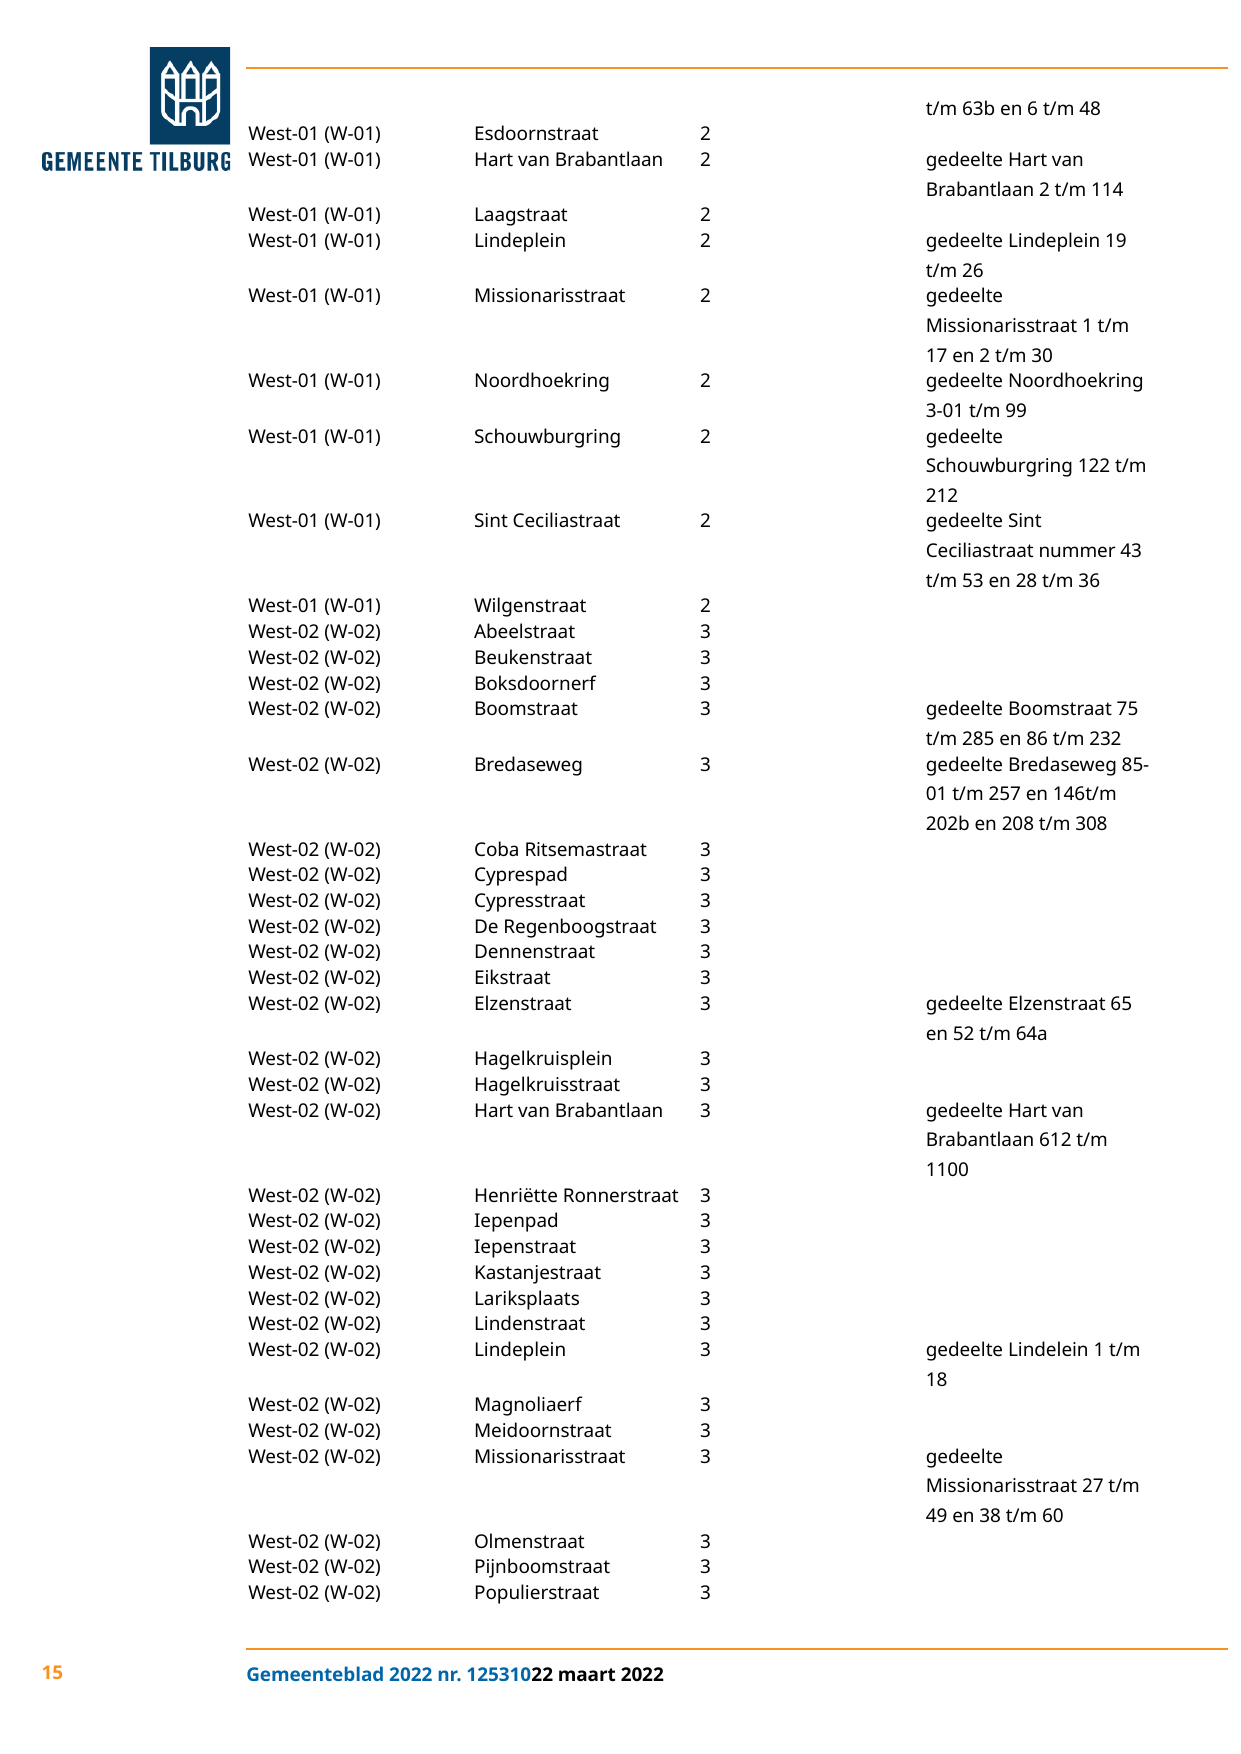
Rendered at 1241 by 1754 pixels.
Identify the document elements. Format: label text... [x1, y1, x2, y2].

table_cell West-01 (W-01) [248, 283, 474, 367]
table_cell [926, 964, 1152, 990]
table_cell [926, 1045, 1152, 1071]
table_cell Lindeplein [474, 1336, 700, 1391]
table_cell [926, 1579, 1152, 1605]
table_cell 3 [700, 1259, 926, 1285]
table_cell 3 [700, 861, 926, 887]
table_cell [926, 1259, 1152, 1285]
table_cell Eikstraat [474, 964, 700, 990]
table_cell gedeelte Missionarisstraat 1 t/m 17 en 2 t/m 30 [926, 283, 1152, 367]
table_cell 3 [700, 1554, 926, 1579]
table_cell West-02 (W-02) [248, 1417, 474, 1443]
table_cell [926, 593, 1152, 618]
table_cell [474, 95, 700, 121]
table_cell Magnoliaerf [474, 1391, 700, 1417]
table_cell Elzenstraat [474, 990, 700, 1045]
table_cell Esdoornstraat [474, 121, 700, 146]
table_cell 3 [700, 887, 926, 913]
table_cell Noordhoekring [474, 368, 700, 423]
table_cell West-01 (W-01) [248, 202, 474, 227]
table_cell [926, 1285, 1152, 1310]
table_cell Hart van Brabantlaan [474, 146, 700, 202]
table_cell West-01 (W-01) [248, 146, 474, 202]
table_cell 3 [700, 1443, 926, 1528]
table_cell 3 [700, 1071, 926, 1097]
table_cell West-01 (W-01) [248, 227, 474, 283]
table_cell 2 [700, 283, 926, 367]
table_cell West-02 (W-02) [248, 939, 474, 964]
table_cell [926, 939, 1152, 964]
table_cell 3 [700, 1528, 926, 1553]
table_cell 2 [700, 202, 926, 227]
table_cell [926, 836, 1152, 861]
table_cell Laagstraat [474, 202, 700, 227]
picture [41, 47, 231, 172]
table_cell [926, 644, 1152, 670]
table_cell Boksdoornerf [474, 670, 700, 696]
table_cell 3 [700, 1579, 926, 1605]
table_cell West-02 (W-02) [248, 696, 474, 751]
table_cell gedeelte Bredaseweg 85-01 t/m 257 en 146t/m 202b en 208 t/m 308 [926, 751, 1152, 836]
table_cell Cypresstraat [474, 887, 700, 913]
table_cell [926, 618, 1152, 644]
table_cell Missionarisstraat [474, 283, 700, 367]
table_cell 3 [700, 913, 926, 939]
table_cell gedeelte Missionarisstraat 27 t/m 49 en 38 t/m 60 [926, 1443, 1152, 1528]
table_cell 3 [700, 1233, 926, 1259]
table_cell 3 [700, 1182, 926, 1207]
table_cell [926, 202, 1152, 227]
table_cell Bredaseweg [474, 751, 700, 836]
table_cell gedeelte Schouwburgring 122 t/m 212 [926, 423, 1152, 508]
table_cell Kastanjestraat [474, 1259, 700, 1285]
table_cell Missionarisstraat [474, 1443, 700, 1528]
table_cell 3 [700, 1336, 926, 1391]
table_cell 3 [700, 990, 926, 1045]
table_cell West-02 (W-02) [248, 1528, 474, 1553]
table_cell West-02 (W-02) [248, 861, 474, 887]
table_cell Hagelkruisstraat [474, 1071, 700, 1097]
table_cell West-02 (W-02) [248, 836, 474, 861]
table_cell West-02 (W-02) [248, 1045, 474, 1071]
table_cell Iepenpad [474, 1208, 700, 1233]
table_cell gedeelte Lindeplein 19 t/m 26 [926, 227, 1152, 283]
table_cell 2 [700, 121, 926, 146]
table_cell Cyprespad [474, 861, 700, 887]
table_cell gedeelte Sint Ceciliastraat nummer 43 t/m 53 en 28 t/m 36 [926, 508, 1152, 593]
table_cell West-02 (W-02) [248, 913, 474, 939]
table_cell 3 [700, 939, 926, 964]
table_cell Coba Ritsemastraat [474, 836, 700, 861]
table_cell West-02 (W-02) [248, 670, 474, 696]
table_cell [926, 121, 1152, 146]
table_cell West-02 (W-02) [248, 1182, 474, 1207]
table_cell West-02 (W-02) [248, 1097, 474, 1182]
table_cell 2 [700, 227, 926, 283]
table_cell 3 [700, 1391, 926, 1417]
table_cell Schouwburgring [474, 423, 700, 508]
table_cell [926, 913, 1152, 939]
table_cell 3 [700, 1097, 926, 1182]
table_cell Wilgenstraat [474, 593, 700, 618]
table_cell 3 [700, 1417, 926, 1443]
table_cell 3 [700, 644, 926, 670]
table_cell West-02 (W-02) [248, 618, 474, 644]
table_cell Meidoornstraat [474, 1417, 700, 1443]
table_cell West-02 (W-02) [248, 751, 474, 836]
table_cell West-02 (W-02) [248, 1310, 474, 1336]
table_cell gedeelte Noordhoekring 3-01 t/m 99 [926, 368, 1152, 423]
table_cell gedeelte Elzenstraat 65 en 52 t/m 64a [926, 990, 1152, 1045]
table_cell Hart van Brabantlaan [474, 1097, 700, 1182]
table_cell West-02 (W-02) [248, 1259, 474, 1285]
table_cell [926, 1071, 1152, 1097]
table_cell West-02 (W-02) [248, 1233, 474, 1259]
table_cell West-02 (W-02) [248, 990, 474, 1045]
table_cell [700, 95, 926, 121]
table_cell [926, 1182, 1152, 1207]
table_cell [926, 1233, 1152, 1259]
table_cell 3 [700, 1208, 926, 1233]
table_cell West-01 (W-01) [248, 593, 474, 618]
table_cell West-02 (W-02) [248, 1443, 474, 1528]
table_cell [926, 1417, 1152, 1443]
table_cell Sint Ceciliastraat [474, 508, 700, 593]
table_cell De Regenboogstraat [474, 913, 700, 939]
table_cell Hagelkruisplein [474, 1045, 700, 1071]
table_cell West-01 (W-01) [248, 121, 474, 146]
table_cell West-02 (W-02) [248, 1554, 474, 1579]
table_cell 2 [700, 508, 926, 593]
table_cell [248, 95, 474, 121]
table_cell 3 [700, 1310, 926, 1336]
table_cell West-02 (W-02) [248, 1336, 474, 1391]
table_cell Henriëtte Ronnerstraat [474, 1182, 700, 1207]
table_cell 3 [700, 1285, 926, 1310]
table_cell 2 [700, 423, 926, 508]
table_cell Iepenstraat [474, 1233, 700, 1259]
table_cell 3 [700, 670, 926, 696]
table_cell West-02 (W-02) [248, 1579, 474, 1605]
table_cell gedeelte Hart van Brabantlaan 612 t/m 1100 [926, 1097, 1152, 1182]
table_cell Populierstraat [474, 1579, 700, 1605]
table_cell West-02 (W-02) [248, 1071, 474, 1097]
table_cell gedeelte Hart van Brabantlaan 2 t/m 114 [926, 146, 1152, 202]
table_cell West-02 (W-02) [248, 1391, 474, 1417]
table_cell Boomstraat [474, 696, 700, 751]
table_cell gedeelte Boomstraat 75 t/m 285 en 86 t/m 232 [926, 696, 1152, 751]
table_cell 2 [700, 368, 926, 423]
table_cell 3 [700, 836, 926, 861]
table_cell Lindenstraat [474, 1310, 700, 1336]
table_cell Pijnboomstraat [474, 1554, 700, 1579]
table_cell t/m 63b en 6 t/m 48 [926, 95, 1152, 121]
table_cell West-02 (W-02) [248, 644, 474, 670]
table_cell West-02 (W-02) [248, 964, 474, 990]
table_cell [926, 1554, 1152, 1579]
table_cell West-01 (W-01) [248, 368, 474, 423]
table_cell 3 [700, 964, 926, 990]
table_cell Dennenstraat [474, 939, 700, 964]
table_cell [926, 1528, 1152, 1553]
table_cell Lariksplaats [474, 1285, 700, 1310]
table_cell 2 [700, 146, 926, 202]
table_cell Lindeplein [474, 227, 700, 283]
table_cell 3 [700, 1045, 926, 1071]
table_cell Abeelstraat [474, 618, 700, 644]
table_cell [926, 861, 1152, 887]
table_cell West-01 (W-01) [248, 423, 474, 508]
table_cell [926, 670, 1152, 696]
table_cell [926, 1310, 1152, 1336]
table_cell 2 [700, 593, 926, 618]
table_cell West-02 (W-02) [248, 1208, 474, 1233]
table_cell West-02 (W-02) [248, 1285, 474, 1310]
table_cell gedeelte Lindelein 1 t/m 18 [926, 1336, 1152, 1391]
table_cell [926, 1391, 1152, 1417]
table_cell Beukenstraat [474, 644, 700, 670]
table_cell Olmenstraat [474, 1528, 700, 1553]
table_cell 3 [700, 696, 926, 751]
table_cell West-01 (W-01) [248, 508, 474, 593]
table_cell West-02 (W-02) [248, 887, 474, 913]
table_cell [926, 1208, 1152, 1233]
table_cell 3 [700, 618, 926, 644]
table_cell [926, 887, 1152, 913]
table_cell 3 [700, 751, 926, 836]
